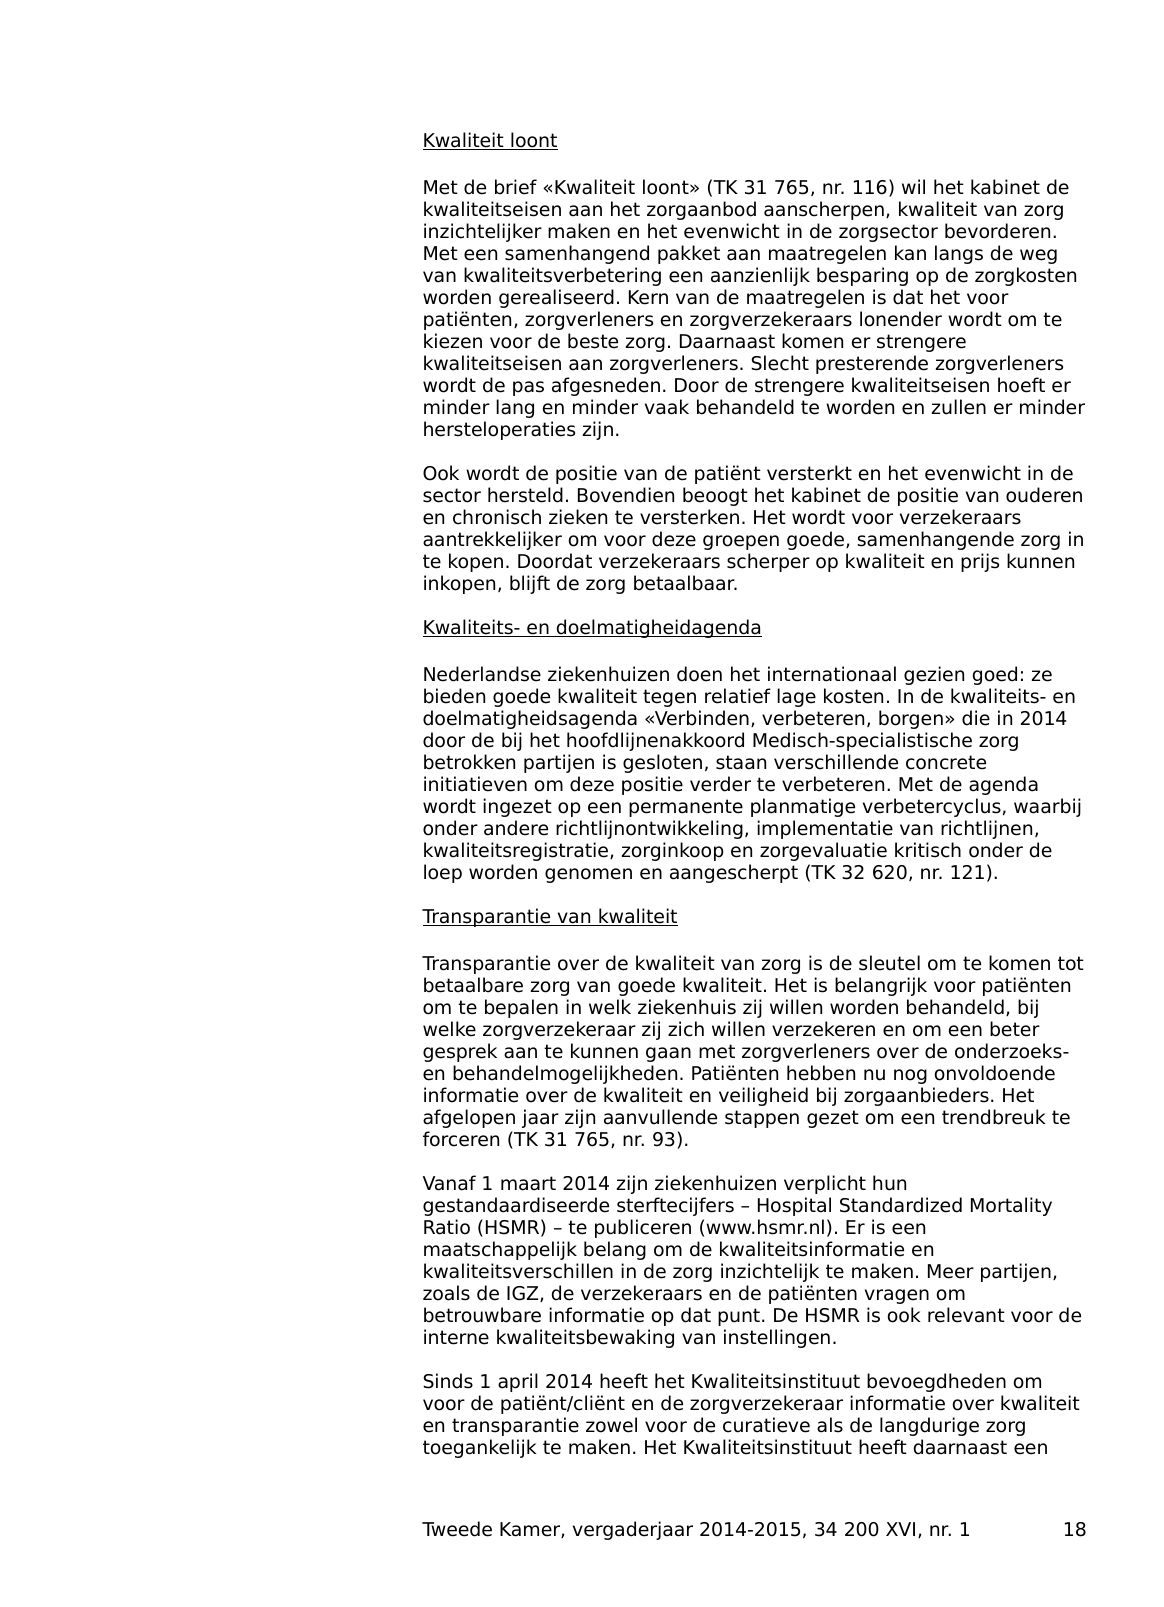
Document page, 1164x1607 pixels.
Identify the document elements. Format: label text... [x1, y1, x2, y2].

text Met de brief «Kwaliteit loont» (TK 31 765, nr. 116) wil het kabinet de kwaliteitseisen aan het zorgaanbod aanscherpen, kwaliteit van zorg inzichtelijker maken en het evenwicht in de zorgsector bevorderen. Met een samenhangend pakket aan maatregelen kan langs de weg van kwaliteitsverbetering een aanzienlijk besparing op de zorgkosten worden gerealiseerd. Kern van de maatregelen is dat het voor patiënten, zorgverleners en zorgverzekeraars lonender wordt om te kiezen voor de beste zorg. Daarnaast komen er strengere kwaliteitseisen aan zorgverleners. Slecht presterende zorgverleners wordt de pas afgesneden. Door de strengere kwaliteitseisen hoeft er minder lang en minder vaak behandeld te worden en zullen er minder hersteloperaties zijn. [422, 177, 1087, 441]
subtitle Kwaliteit loont [422, 130, 1087, 152]
text Sinds 1 april 2014 heeft het Kwaliteitsinstituut bevoegdheden om voor de patiënt/cliënt en de zorgverzekeraar informatie over kwaliteit en transparantie zowel voor de curatieve als de langdurige zorg toegankelijk te maken. Het Kwaliteitsinstituut heeft daarnaast een [422, 1371, 1087, 1459]
subtitle Transparantie van kwaliteit [422, 906, 1087, 928]
text Nederlandse ziekenhuizen doen het internationaal gezien goed: ze bieden goede kwaliteit tegen relatief lage kosten. In de kwaliteits- en doelmatigheidsagenda «Verbinden, verbeteren, borgen» die in 2014 door de bij het hoofdlijnenakkoord Medisch-specialistische zorg betrokken partijen is gesloten, staan verschillende concrete initiatieven om deze positie verder te verbeteren. Met de agenda wordt ingezet op een permanente planmatige verbetercyclus, waarbij onder andere richtlijnontwikkeling, implementatie van richtlijnen, kwaliteitsregistratie, zorginkoop en zorgevaluatie kritisch onder de loep worden genomen en aangescherpt (TK 32 620, nr. 121). [422, 664, 1087, 884]
text Transparantie over de kwaliteit van zorg is de sleutel om te komen tot betaalbare zorg van goede kwaliteit. Het is belangrijk voor patiënten om te bepalen in welk ziekenhuis zij willen worden behandeld, bij welke zorgverzekeraar zij zich willen verzekeren en om een beter gesprek aan te kunnen gaan met zorgverleners over de onderzoeks- en behandelmogelijkheden. Patiënten hebben nu nog onvoldoende informatie over de kwaliteit en veiligheid bij zorgaanbieders. Het afgelopen jaar zijn aanvullende stappen gezet om een trendbreuk te forceren (TK 31 765, nr. 93). [422, 953, 1087, 1151]
subtitle Kwaliteits- en doelmatigheidagenda [422, 617, 1087, 639]
text Ook wordt de positie van de patiënt versterkt en het evenwicht in de sector hersteld. Bovendien beoogt het kabinet de positie van ouderen en chronisch zieken te versterken. Het wordt voor verzekeraars aantrekkelijker om voor deze groepen goede, samenhangende zorg in te kopen. Doordat verzekeraars scherper op kwaliteit en prijs kunnen inkopen, blijft de zorg betaalbaar. [422, 463, 1087, 595]
text Vanaf 1 maart 2014 zijn ziekenhuizen verplicht hun gestandaardiseerde sterftecijfers – Hospital Standardized Mortality Ratio (HSMR) – te publiceren (www.hsmr.nl). Er is een maatschappelijk belang om de kwaliteitsinformatie en kwaliteitsverschillen in de zorg inzichtelijk te maken. Meer partijen, zoals de IGZ, de verzekeraars en de patiënten vragen om betrouwbare informatie op dat punt. De HSMR is ook relevant voor de interne kwaliteitsbewaking van instellingen. [422, 1173, 1087, 1349]
